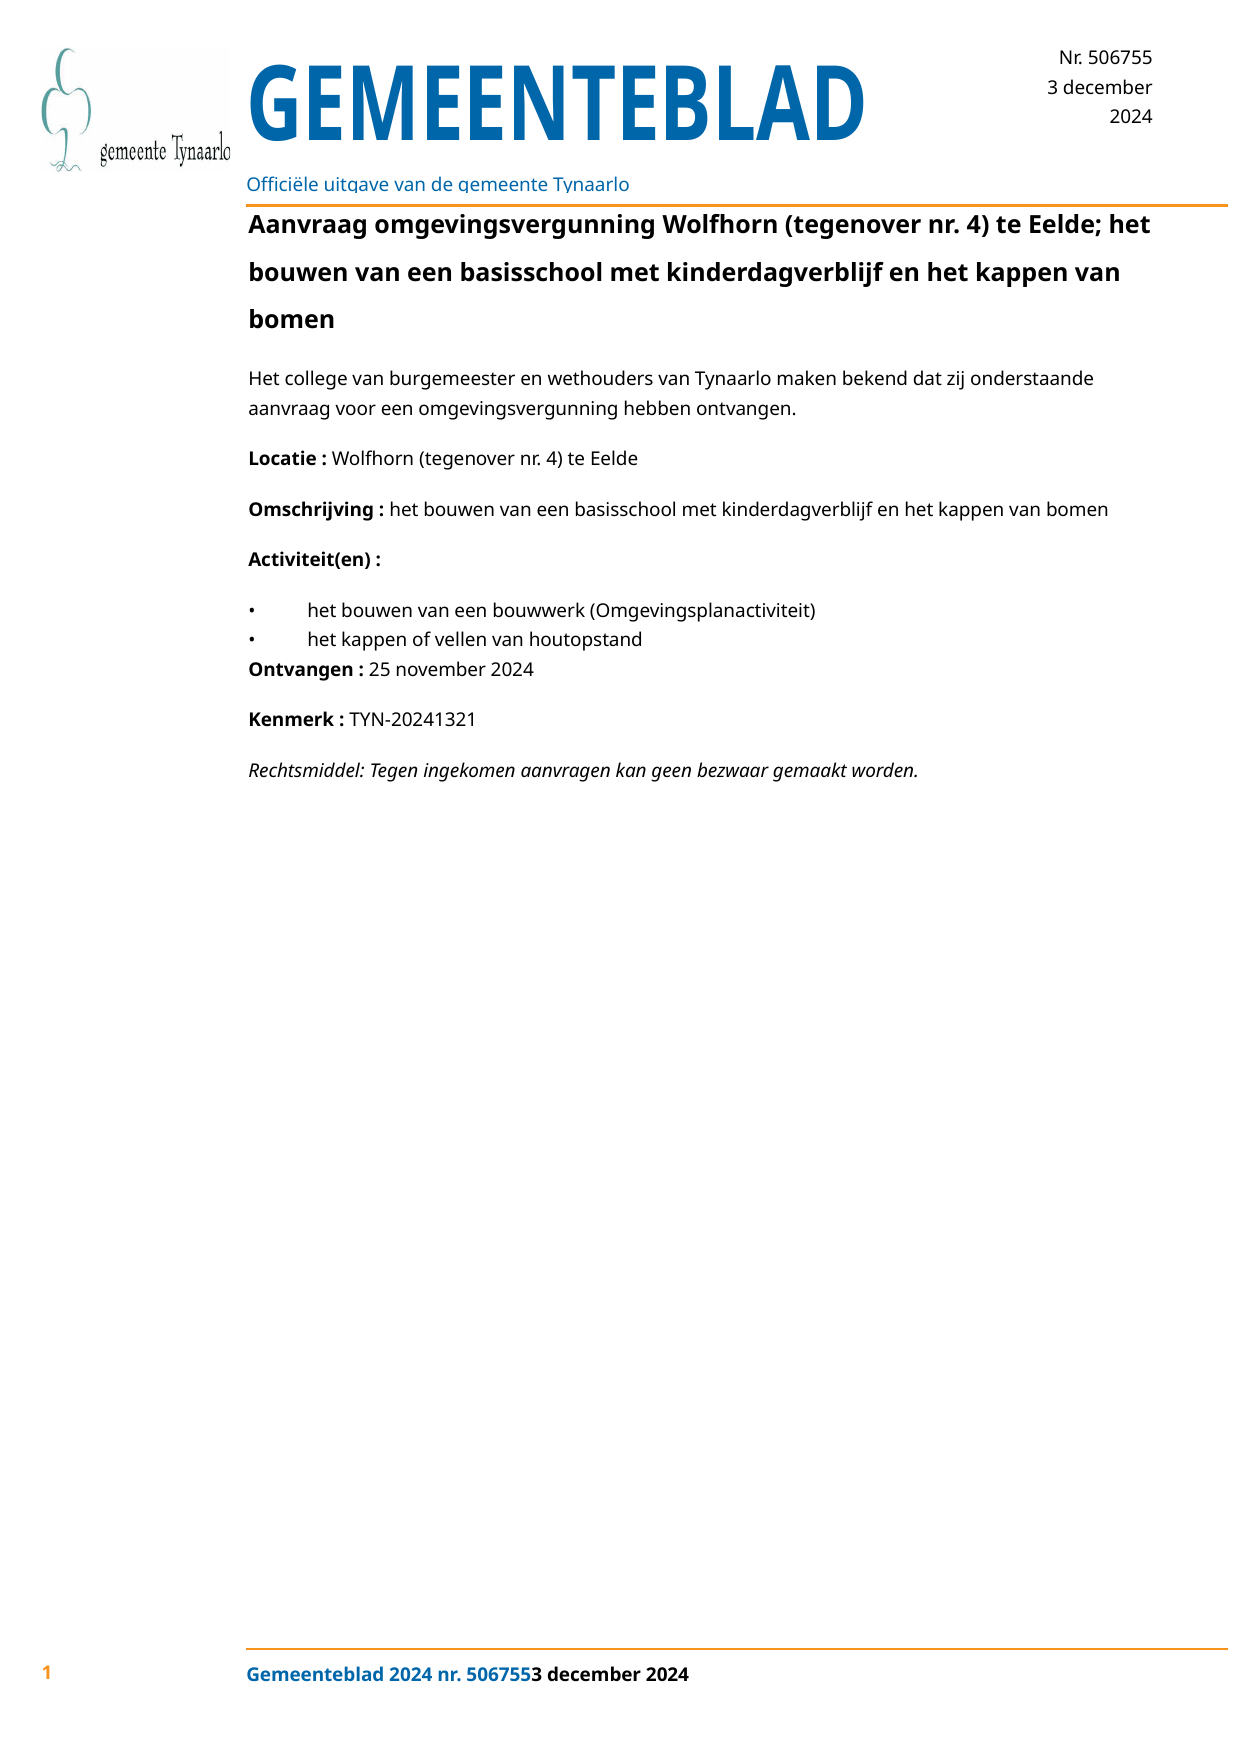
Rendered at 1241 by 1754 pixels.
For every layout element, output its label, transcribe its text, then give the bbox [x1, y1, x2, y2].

list het bouwen van een bouwwerk (Omgevingsplanactiviteit) [248, 597, 1152, 622]
text Aanvraag omgevingsvergunning Wolfhorn (tegenover nr. 4) te Eelde; het bouwen van een basisschool met kinderdagverblijf en het kappen van bomen [248, 207, 1152, 336]
text Kenmerk : TYN-20241321 [248, 706, 1152, 732]
text Omschrijving : het bouwen van een basisschool met kinderdagverblijf en het kappen van bomen [248, 496, 1152, 522]
text Rechtsmiddel: Tegen ingekomen aanvragen kan geen bezwaar gemaakt worden. [248, 757, 1152, 782]
text Het college van burgemeester en wethouders van Tynaarlo maken bekend dat zij onderstaande aanvraag voor een omgevingsvergunning hebben ontvangen. [248, 366, 1152, 421]
text Activiteit(en) : [248, 546, 1152, 572]
picture [41, 47, 231, 172]
list het kappen of vellen van houtopstand [248, 626, 1152, 652]
text Ontvangen : 25 november 2024 [248, 656, 1152, 682]
text Locatie : Wolfhorn (tegenover nr. 4) te Eelde [248, 446, 1152, 471]
